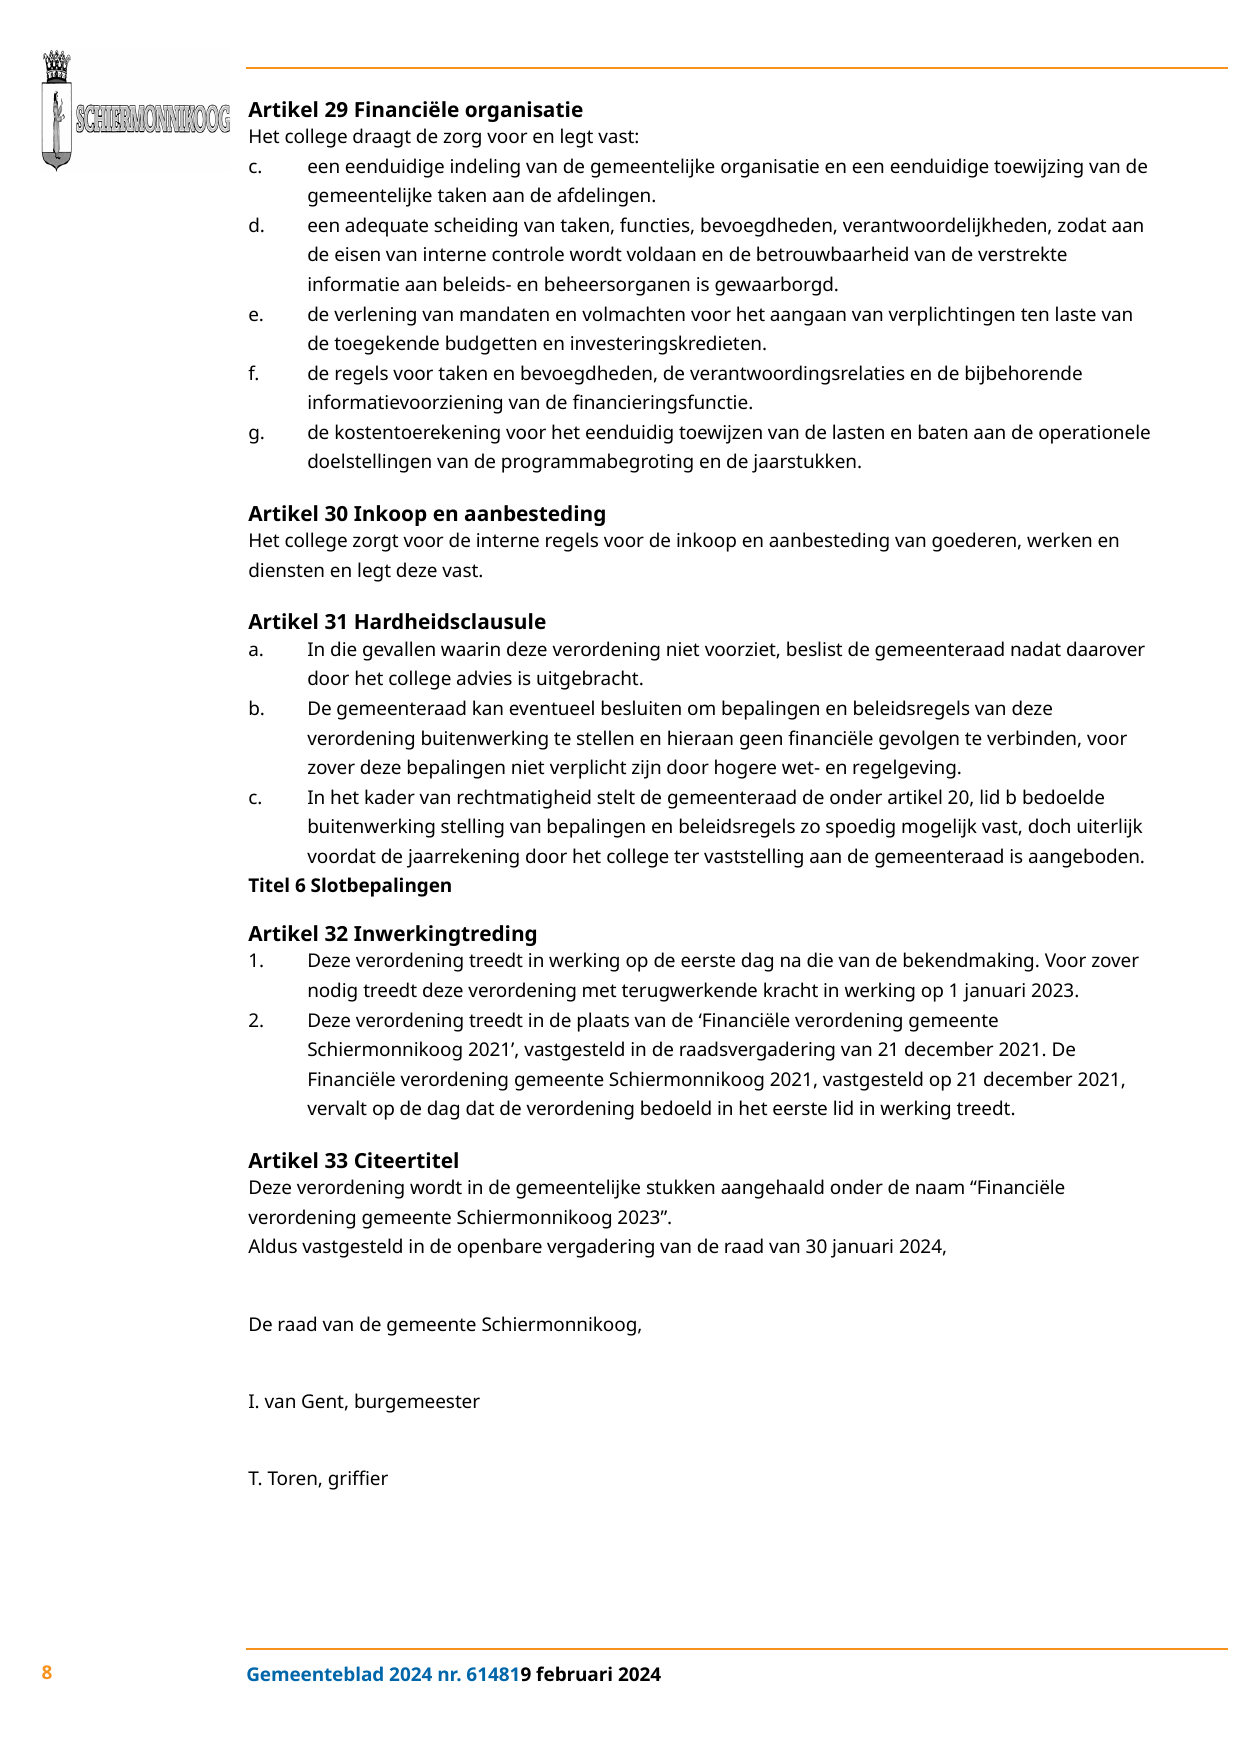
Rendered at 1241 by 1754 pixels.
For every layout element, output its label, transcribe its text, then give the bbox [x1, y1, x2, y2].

text Artikel 33 Citeertitel [248, 1146, 1152, 1174]
text Artikel 32 Inwerkingtreding [248, 919, 1152, 948]
list een eenduidige indeling van de gemeentelijke organisatie en een eenduidige toewijzing van de gemeentelijke taken aan de afdelingen. [248, 153, 1152, 208]
list de regels voor taken en bevoegdheden, de verantwoordingsrelaties en de bijbehorende informatievoorziening van de financieringsfunctie. [248, 360, 1152, 415]
text Artikel 31 Hardheidsclausule [248, 607, 1152, 636]
list Deze verordening treedt in de plaats van de ‘Financiële verordening gemeente Schiermonnikoog 2021’, vastgesteld in de raadsvergadering van 21 december 2021. De Financiële verordening gemeente Schiermonnikoog 2021, vastgesteld op 21 december 2021, vervalt op de dag dat de verordening bedoeld in het eerste lid in werking treedt. [248, 1007, 1152, 1121]
picture [41, 47, 231, 172]
list De gemeenteraad kan eventueel besluiten om bepalingen en beleidsregels van deze verordening buitenwerking te stellen en hieraan geen financiële gevolgen te verbinden, voor zover deze bepalingen niet verplicht zijn door hogere wet- en regelgeving. [248, 695, 1152, 780]
text Artikel 30 Inkoop en aanbesteding [248, 499, 1152, 527]
text Deze verordening wordt in de gemeentelijke stukken aangehaald onder de naam “Financiële verordening gemeente Schiermonnikoog 2023”. [248, 1174, 1152, 1230]
text Artikel 29 Financiële organisatie [248, 95, 1152, 123]
list de verlening van mandaten en volmachten voor het aangaan van verplichtingen ten laste van de toegekende budgetten en investeringskredieten. [248, 301, 1152, 356]
text Het college draagt de zorg voor en legt vast: [248, 123, 1152, 149]
text Aldus vastgesteld in de openbare vergadering van de raad van 30 januari 2024, [248, 1233, 1152, 1259]
list In het kader van rechtmatigheid stelt de gemeenteraad de onder artikel 20, lid b bedoelde buitenwerking stelling van bepalingen en beleidsregels zo spoedig mogelijk vast, doch uiterlijk voordat de jaarrekening door het college ter vaststelling aan de gemeenteraad is aangeboden. [248, 784, 1152, 869]
list een adequate scheiding van taken, functies, bevoegdheden, verantwoordelijkheden, zodat aan de eisen van interne controle wordt voldaan en de betrouwbaarheid van de verstrekte informatie aan beleids- en beheersorganen is gewaarborgd. [248, 212, 1152, 297]
list de kostentoerekening voor het eenduidig toewijzen van de lasten en baten aan de operationele doelstellingen van de programmabegroting en de jaarstukken. [248, 419, 1152, 474]
list Deze verordening treedt in werking op de eerste dag na die van de bekendmaking. Voor zover nodig treedt deze verordening met terugwerkende kracht in werking op 1 januari 2023. [248, 948, 1152, 1003]
text I. van Gent, burgemeester [248, 1388, 1152, 1414]
text T. Toren, griffier [248, 1465, 1152, 1491]
text De raad van de gemeente Schiermonnikoog, [248, 1311, 1152, 1336]
text Titel 6 Slotbepalingen [248, 873, 1152, 898]
text Het college zorgt voor de interne regels voor de inkoop en aanbesteding van goederen, werken en diensten en legt deze vast. [248, 527, 1152, 583]
list In die gevallen waarin deze verordening niet voorziet, beslist de gemeenteraad nadat daarover door het college advies is uitgebracht. [248, 636, 1152, 691]
